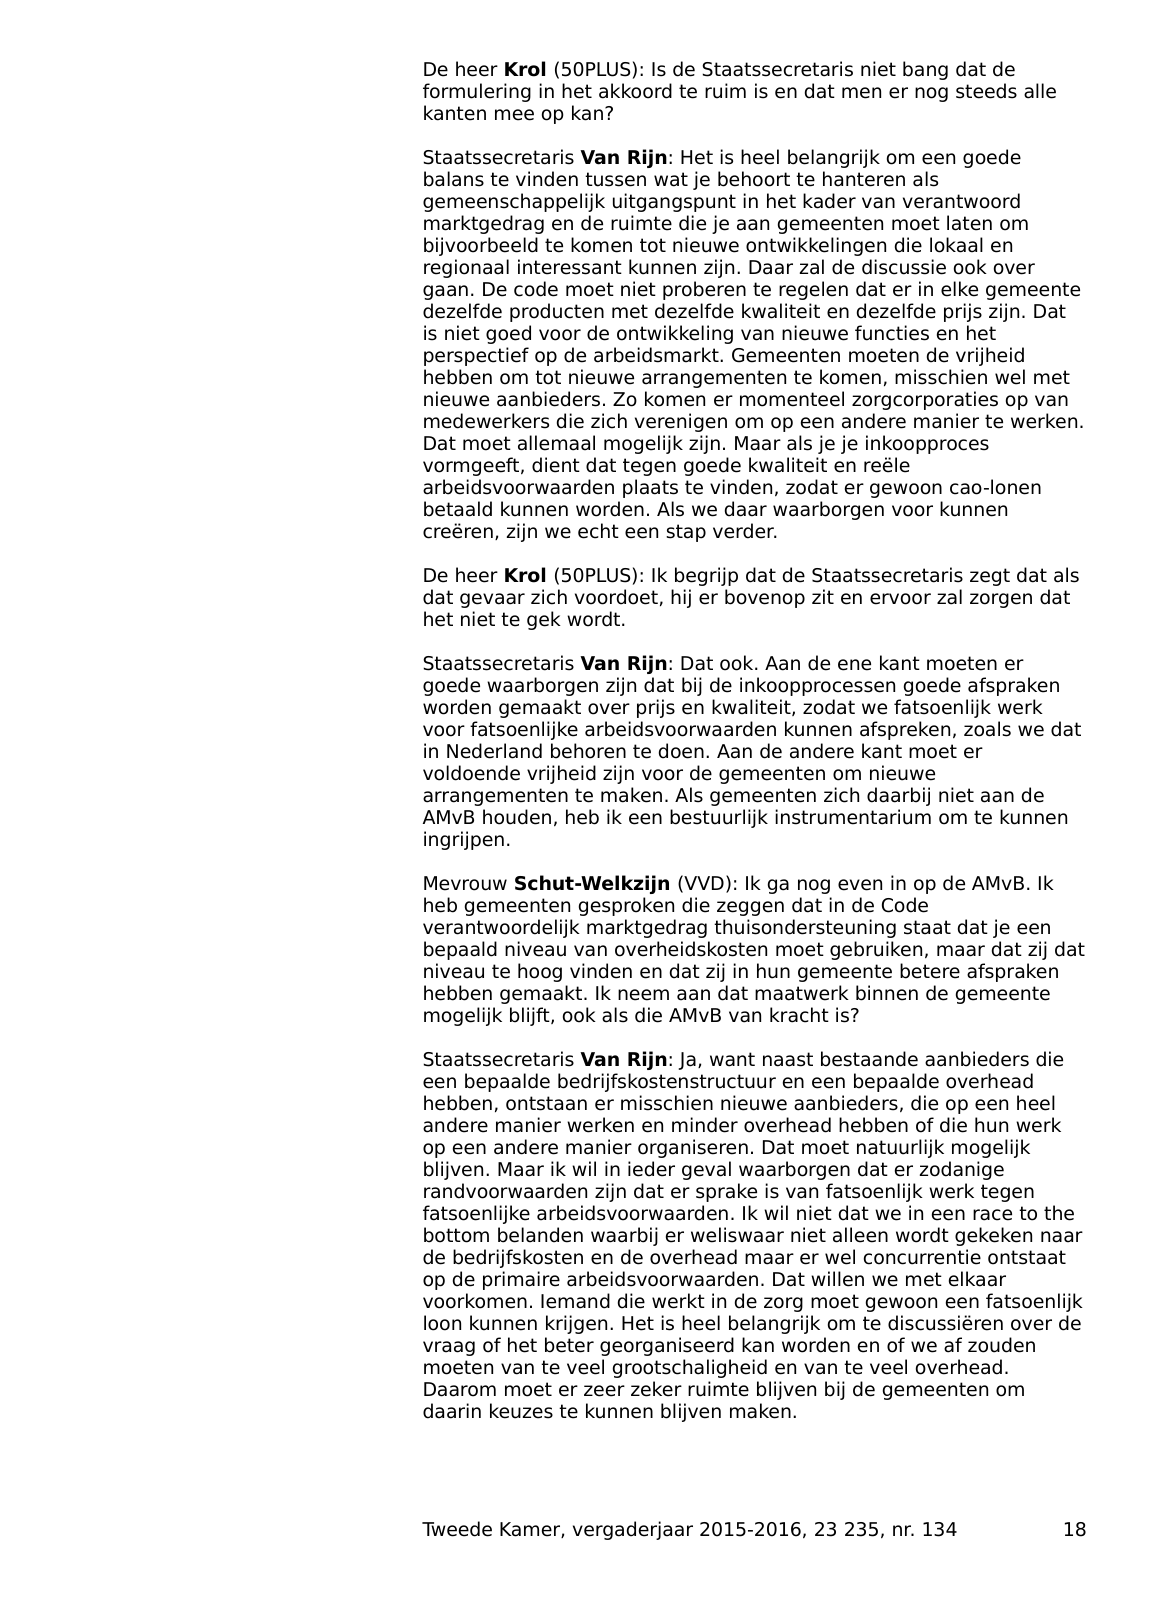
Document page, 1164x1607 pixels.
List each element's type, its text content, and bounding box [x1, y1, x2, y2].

text Staatssecretaris Van Rijn: Dat ook. Aan de ene kant moeten er goede waarborgen zijn dat bij de inkoopprocessen goede afspraken worden gemaakt over prijs en kwaliteit, zodat we fatsoenlijk werk voor fatsoenlijke arbeidsvoorwaarden kunnen afspreken, zoals we dat in Nederland behoren te doen. Aan de andere kant moet er voldoende vrijheid zijn voor de gemeenten om nieuwe arrangementen te maken. Als gemeenten zich daarbij niet aan de AMvB houden, heb ik een bestuurlijk instrumentarium om te kunnen ingrijpen. [422, 653, 1087, 851]
text Staatssecretaris Van Rijn: Ja, want naast bestaande aanbieders die een bepaalde bedrijfskostenstructuur en een bepaalde overhead hebben, ontstaan er misschien nieuwe aanbieders, die op een heel andere manier werken en minder overhead hebben of die hun werk op een andere manier organiseren. Dat moet natuurlijk mogelijk blijven. Maar ik wil in ieder geval waarborgen dat er zodanige randvoorwaarden zijn dat er sprake is van fatsoenlijk werk tegen fatsoenlijke arbeidsvoorwaarden. Ik wil niet dat we in een race to the bottom belanden waarbij er weliswaar niet alleen wordt gekeken naar de bedrijfskosten en de overhead maar er wel concurrentie ontstaat op de primaire arbeidsvoorwaarden. Dat willen we met elkaar voorkomen. Iemand die werkt in de zorg moet gewoon een fatsoenlijk loon kunnen krijgen. Het is heel belangrijk om te discussiëren over de vraag of het beter georganiseerd kan worden en of we af zouden moeten van te veel grootschaligheid en van te veel overhead. Daarom moet er zeer zeker ruimte blijven bij de gemeenten om daarin keuzes te kunnen blijven maken. [422, 1049, 1087, 1423]
text Mevrouw Schut-Welkzijn (VVD): Ik ga nog even in op de AMvB. Ik heb gemeenten gesproken die zeggen dat in de Code verantwoordelijk marktgedrag thuisondersteuning staat dat je een bepaald niveau van overheidskosten moet gebruiken, maar dat zij dat niveau te hoog vinden en dat zij in hun gemeente betere afspraken hebben gemaakt. Ik neem aan dat maatwerk binnen de gemeente mogelijk blijft, ook als die AMvB van kracht is? [422, 873, 1087, 1027]
text De heer Krol (50PLUS): Is de Staatssecretaris niet bang dat de formulering in het akkoord te ruim is en dat men er nog steeds alle kanten mee op kan? [422, 59, 1087, 125]
text Staatssecretaris Van Rijn: Het is heel belangrijk om een goede balans te vinden tussen wat je behoort te hanteren als gemeenschappelijk uitgangspunt in het kader van verantwoord marktgedrag en de ruimte die je aan gemeenten moet laten om bijvoorbeeld te komen tot nieuwe ontwikkelingen die lokaal en regionaal interessant kunnen zijn. Daar zal de discussie ook over gaan. De code moet niet proberen te regelen dat er in elke gemeente dezelfde producten met dezelfde kwaliteit en dezelfde prijs zijn. Dat is niet goed voor de ontwikkeling van nieuwe functies en het perspectief op de arbeidsmarkt. Gemeenten moeten de vrijheid hebben om tot nieuwe arrangementen te komen, misschien wel met nieuwe aanbieders. Zo komen er momenteel zorgcorporaties op van medewerkers die zich verenigen om op een andere manier te werken. Dat moet allemaal mogelijk zijn. Maar als je je inkoopproces vormgeeft, dient dat tegen goede kwaliteit en reële arbeidsvoorwaarden plaats te vinden, zodat er gewoon cao-lonen betaald kunnen worden. Als we daar waarborgen voor kunnen creëren, zijn we echt een stap verder. [422, 147, 1087, 543]
text De heer Krol (50PLUS): Ik begrijp dat de Staatssecretaris zegt dat als dat gevaar zich voordoet, hij er bovenop zit en ervoor zal zorgen dat het niet te gek wordt. [422, 565, 1087, 631]
